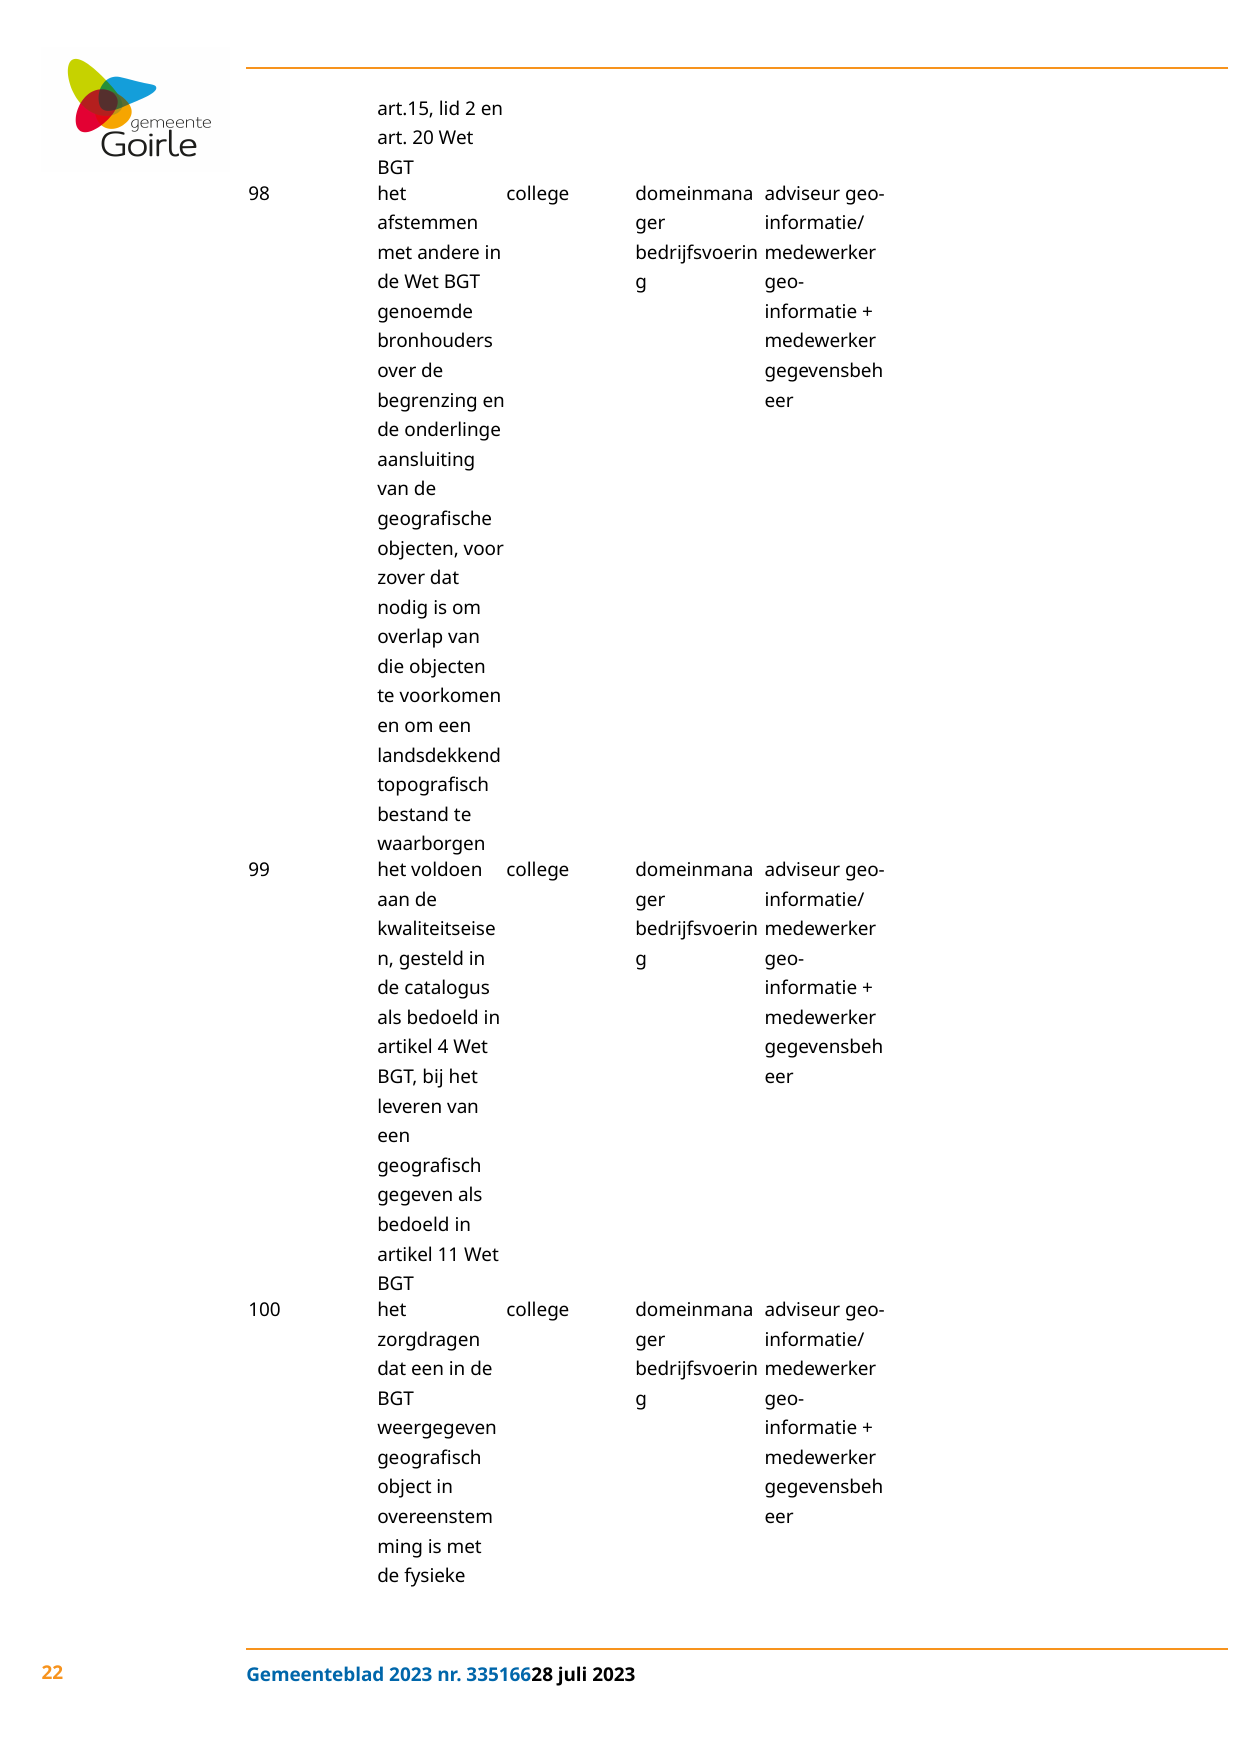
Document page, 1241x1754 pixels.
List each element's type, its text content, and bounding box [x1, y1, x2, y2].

table_cell 99 [248, 856, 377, 1296]
table_cell domeinmanager bedrijfsvoering [635, 856, 764, 1296]
table_cell adviseur geo-informatie/ medewerker geo-informatie + medewerker gegevensbeheer [764, 180, 893, 856]
table_cell [635, 95, 764, 180]
table_cell college [506, 1296, 635, 1588]
table_cell domeinmanager bedrijfsvoering [635, 1296, 764, 1588]
table_cell het voldoen aan de kwaliteitseisen, gesteld in de catalogus als bedoeld in artikel 4 Wet BGT, bij het leveren van een geografisch gegeven als bedoeld in artikel 11 Wet BGT [377, 856, 506, 1296]
table_cell [894, 95, 1022, 180]
table_cell adviseur geo-informatie/ medewerker geo-informatie + medewerker gegevensbeheer [764, 856, 893, 1296]
table_cell [894, 856, 1022, 1296]
picture [41, 47, 231, 172]
table_cell domeinmanager bedrijfsvoering [635, 180, 764, 856]
table_cell 100 [248, 1296, 377, 1588]
table_cell [894, 180, 1022, 856]
table_cell college [506, 856, 635, 1296]
table_cell college [506, 180, 635, 856]
table_cell 98 [248, 180, 377, 856]
table_cell het zorgdragen dat een in de BGT weergegeven geografisch object in overeenstemming is met de fysieke [377, 1296, 506, 1588]
table_cell [248, 95, 377, 180]
table_cell [764, 95, 893, 180]
table_cell adviseur geo-informatie/ medewerker geo-informatie + medewerker gegevensbeheer [764, 1296, 893, 1588]
table_cell [506, 95, 635, 180]
table_cell art.15, lid 2 en art. 20 Wet BGT [377, 95, 506, 180]
table_cell [894, 1296, 1022, 1588]
table_cell het afstemmen met andere in de Wet BGT genoemde bronhouders over de begrenzing en de onderlinge aansluiting van de geografische objecten, voor zover dat nodig is om overlap van die objecten te voorkomen en om een landsdekkend topografisch bestand te waarborgen [377, 180, 506, 856]
